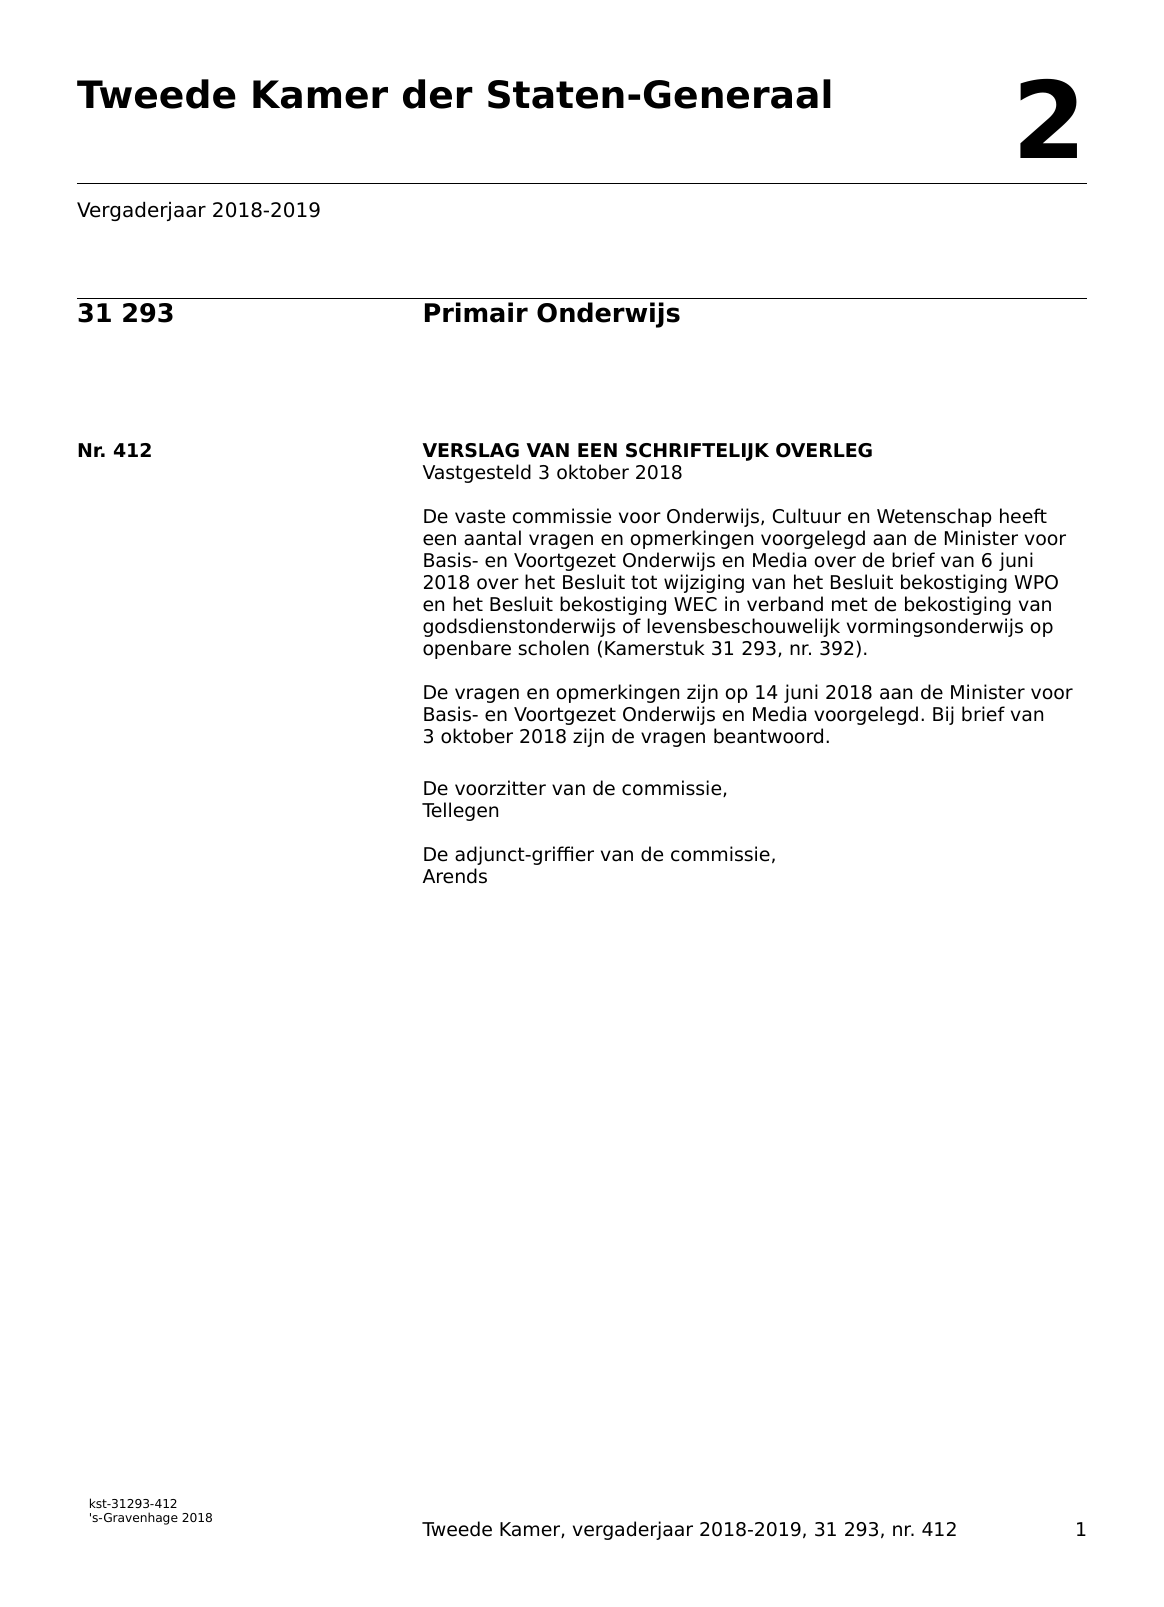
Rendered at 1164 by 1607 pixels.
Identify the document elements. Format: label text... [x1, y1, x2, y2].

text De vaste commissie voor Onderwijs, Cultuur en Wetenschap heeft een aantal vragen en opmerkingen voorgelegd aan de Minister voor Basis- en Voortgezet Onderwijs en Media over de brief van 6 juni 2018 over het Besluit tot wijziging van het Besluit bekostiging WPO en het Besluit bekostiging WEC in verband met de bekostiging van godsdienstonderwijs of levensbeschouwelijk vormingsonderwijs op openbare scholen (Kamerstuk 31 293, nr. 392). [422, 506, 1087, 660]
text kst-31293-412 [88, 1497, 323, 1511]
table_header Tweede Kamer der Staten-Generaal [77, 59, 886, 183]
subtitle 31 293 Primair Onderwijs [77, 299, 1087, 329]
text De voorzitter van de commissie, Tellegen [422, 778, 1087, 822]
text De adjunct-griffier van de commissie, Arends [422, 844, 1087, 888]
text 's-Gravenhage 2018 [88, 1511, 323, 1525]
text De vragen en opmerkingen zijn op 14 juni 2018 aan de Minister voor Basis- en Voortgezet Onderwijs en Media voorgelegd. Bij brief van 3 oktober 2018 zijn de vragen beantwoord. [422, 682, 1087, 748]
table_header 2 [886, 59, 1087, 183]
text Vastgesteld 3 oktober 2018 [422, 462, 1087, 484]
subtitle Nr. 412 VERSLAG VAN EEN SCHRIFTELIJK OVERLEG [77, 440, 1087, 462]
table_cell Vergaderjaar 2018-2019 [77, 184, 1087, 298]
